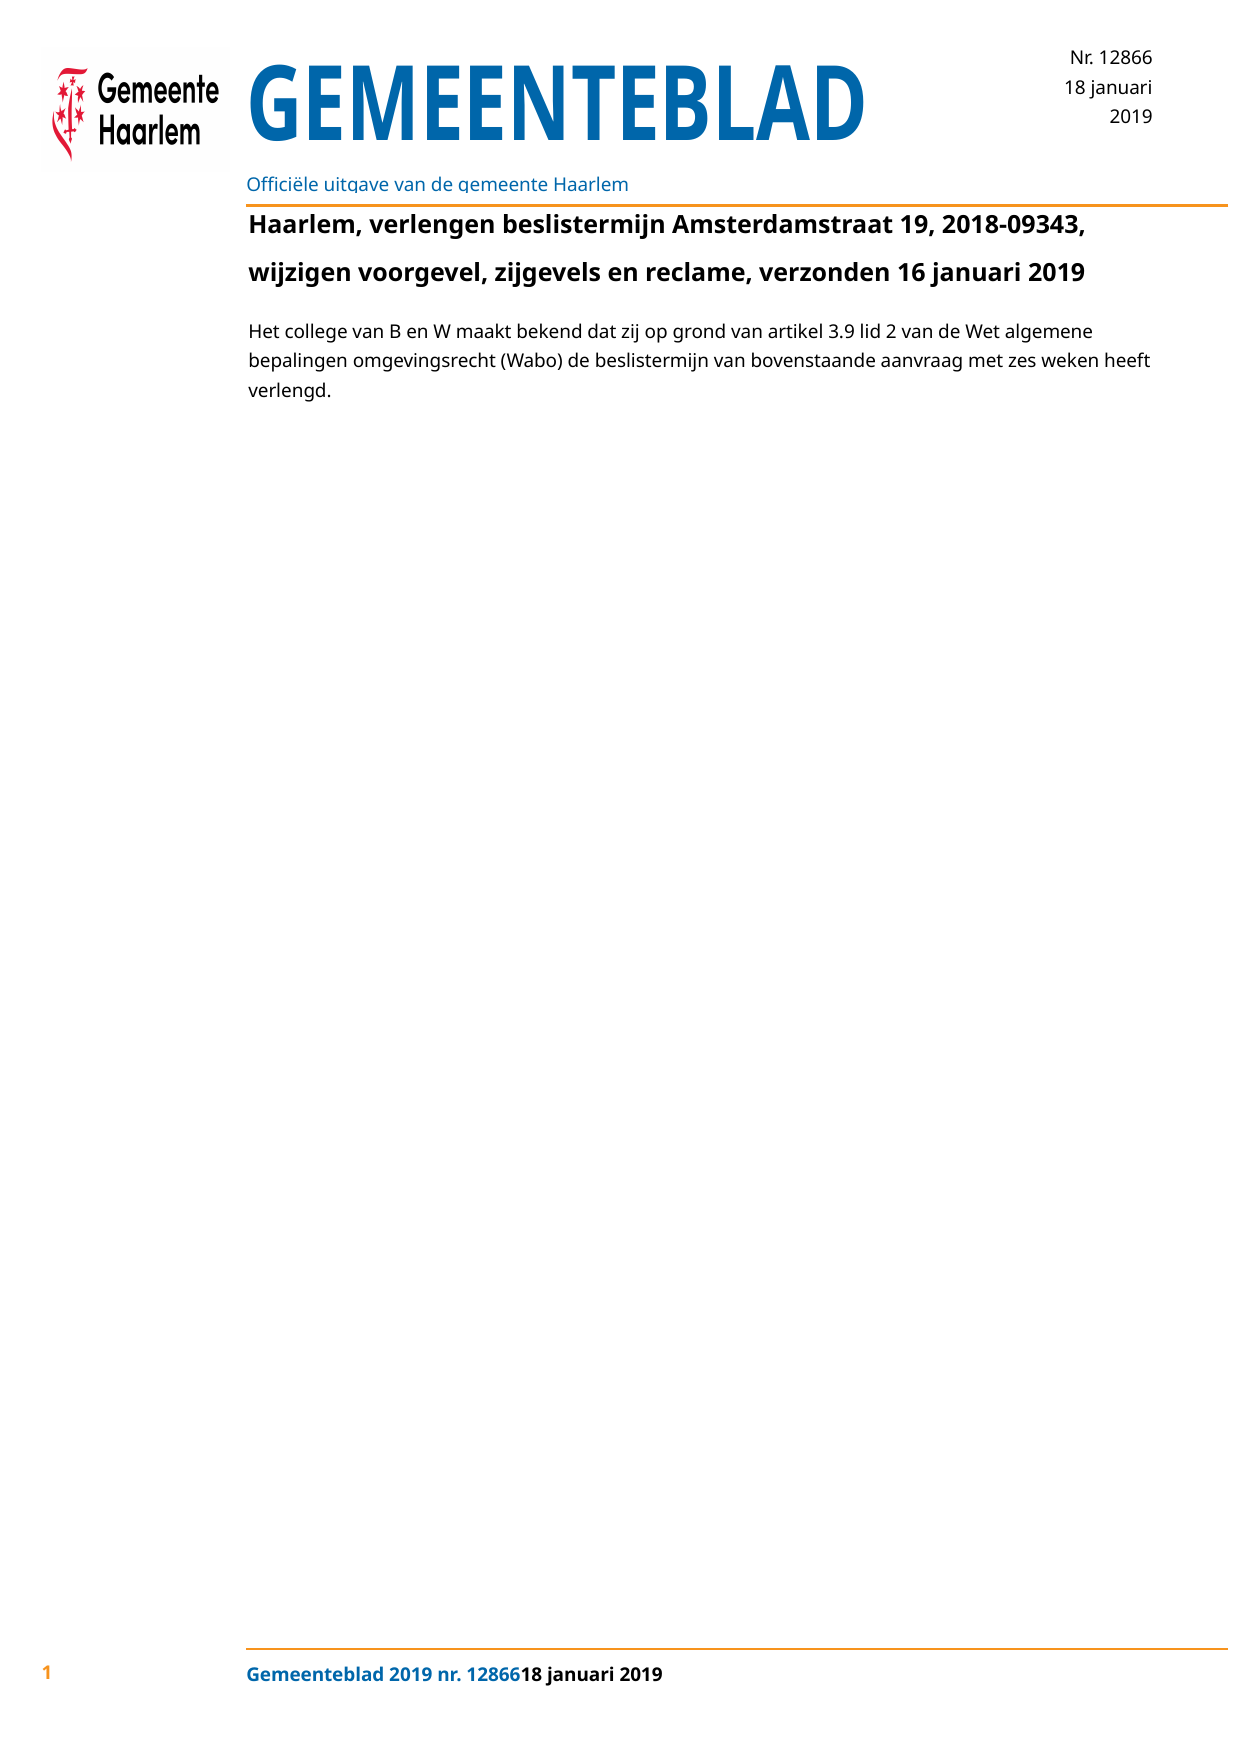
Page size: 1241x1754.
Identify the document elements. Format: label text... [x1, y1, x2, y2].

text Het college van B en W maakt bekend dat zij op grond van artikel 3.9 lid 2 van de Wet algemene bepalingen omgevingsrecht (Wabo) de beslistermijn van bovenstaande aanvraag met zes weken heeft verlengd. [248, 318, 1152, 403]
picture [41, 47, 231, 172]
text Haarlem, verlengen beslistermijn Amsterdamstraat 19, 2018-09343, wijzigen voorgevel, zijgevels en reclame, verzonden 16 januari 2019 [248, 207, 1152, 288]
